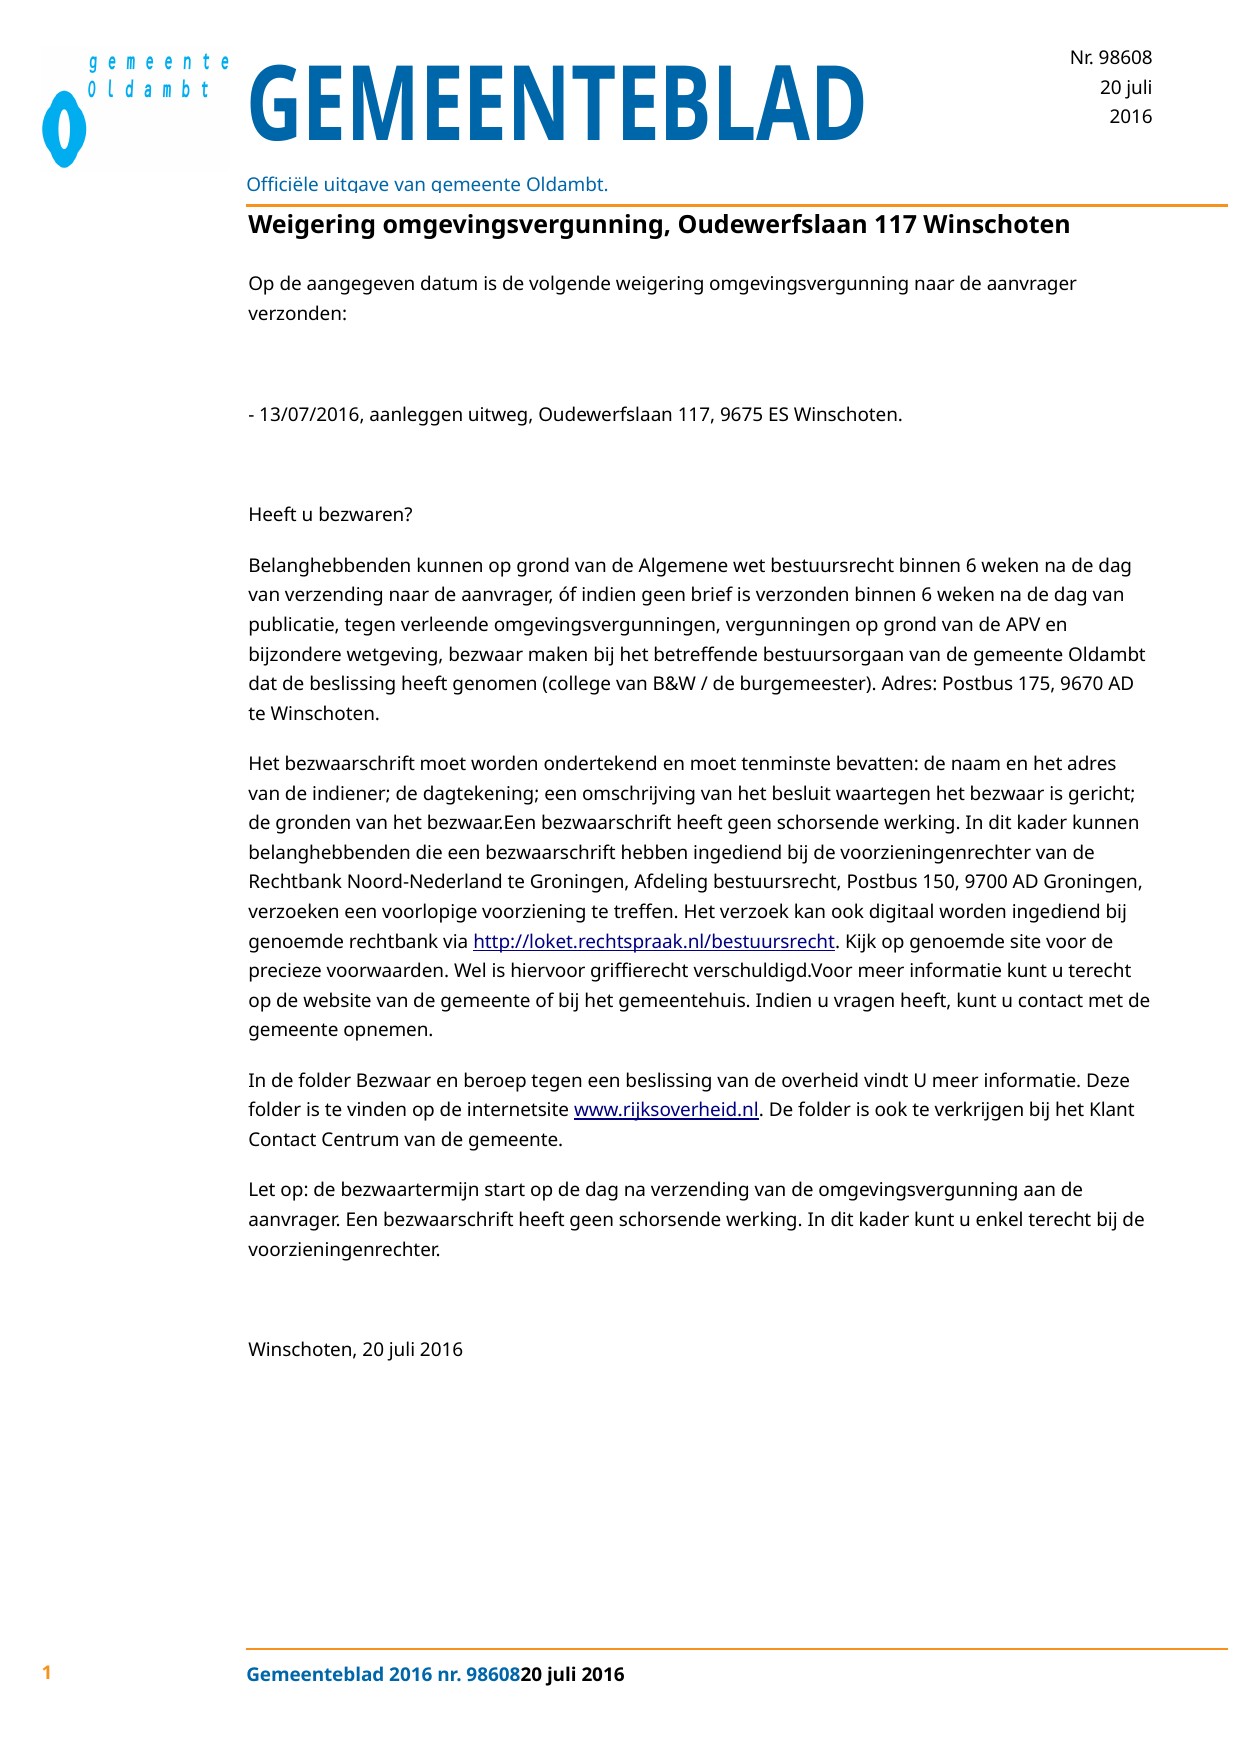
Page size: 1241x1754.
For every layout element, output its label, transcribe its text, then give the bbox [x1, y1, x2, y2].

text Op de aangegeven datum is de volgende weigering omgevingsvergunning naar de aanvrager verzonden: [248, 270, 1152, 326]
text - 13/07/2016, aanleggen uitweg, Oudewerfslaan 117, 9675 ES Winschoten. [248, 401, 1152, 426]
text Let op: de bezwaartermijn start op de dag na verzending van de omgevingsvergunning aan de aanvrager. Een bezwaarschrift heeft geen schorsende werking. In dit kader kunt u enkel terecht bij de voorzieningenrechter. [248, 1177, 1152, 1261]
text Winschoten, 20 juli 2016 [248, 1337, 1152, 1362]
text Weigering omgevingsvergunning, Oudewerfslaan 117 Winschoten [248, 207, 1152, 241]
picture [41, 47, 231, 172]
text Heeft u bezwaren? [248, 502, 1152, 527]
text In de folder Bezwaar en beroep tegen een beslissing van de overheid vindt U meer informatie. Deze folder is te vinden op de internetsite www.rijksoverheid.nl. De folder is ook te verkrijgen bij het Klant Contact Centrum van de gemeente. [248, 1067, 1152, 1152]
text Het bezwaarschrift moet worden ondertekend en moet tenminste bevatten: de naam en het adres van de indiener; de dagtekening; een omschrijving van het besluit waartegen het bezwaar is gericht; de gronden van het bezwaar.Een bezwaarschrift heeft geen schorsende werking. In dit kader kunnen belanghebbenden die een bezwaarschrift hebben ingediend bij de voorzieningenrechter van de Rechtbank Noord-Nederland te Groningen, Afdeling bestuursrecht, Postbus 150, 9700 AD Groningen, verzoeken een voorlopige voorziening te treffen. Het verzoek kan ook digitaal worden ingediend bij genoemde rechtbank via http://loket.rechtspraak.nl/bestuursrecht. Kijk op genoemde site voor de precieze voorwaarden. Wel is hiervoor griffierecht verschuldigd.Voor meer informatie kunt u terecht op de website van de gemeente of bij het gemeentehuis. Indien u vragen heeft, kunt u contact met de gemeente opnemen. [248, 750, 1152, 1042]
text Belanghebbenden kunnen op grond van de Algemene wet bestuursrecht binnen 6 weken na de dag van verzending naar de aanvrager, óf indien geen brief is verzonden binnen 6 weken na de dag van publicatie, tegen verleende omgevingsvergunningen, vergunningen op grond van de APV en bijzondere wetgeving, bezwaar maken bij het betreffende bestuursorgaan van de gemeente Oldambt dat de beslissing heeft genomen (college van B&W / de burgemeester). Adres: Postbus 175, 9670 AD te Winschoten. [248, 552, 1152, 726]
